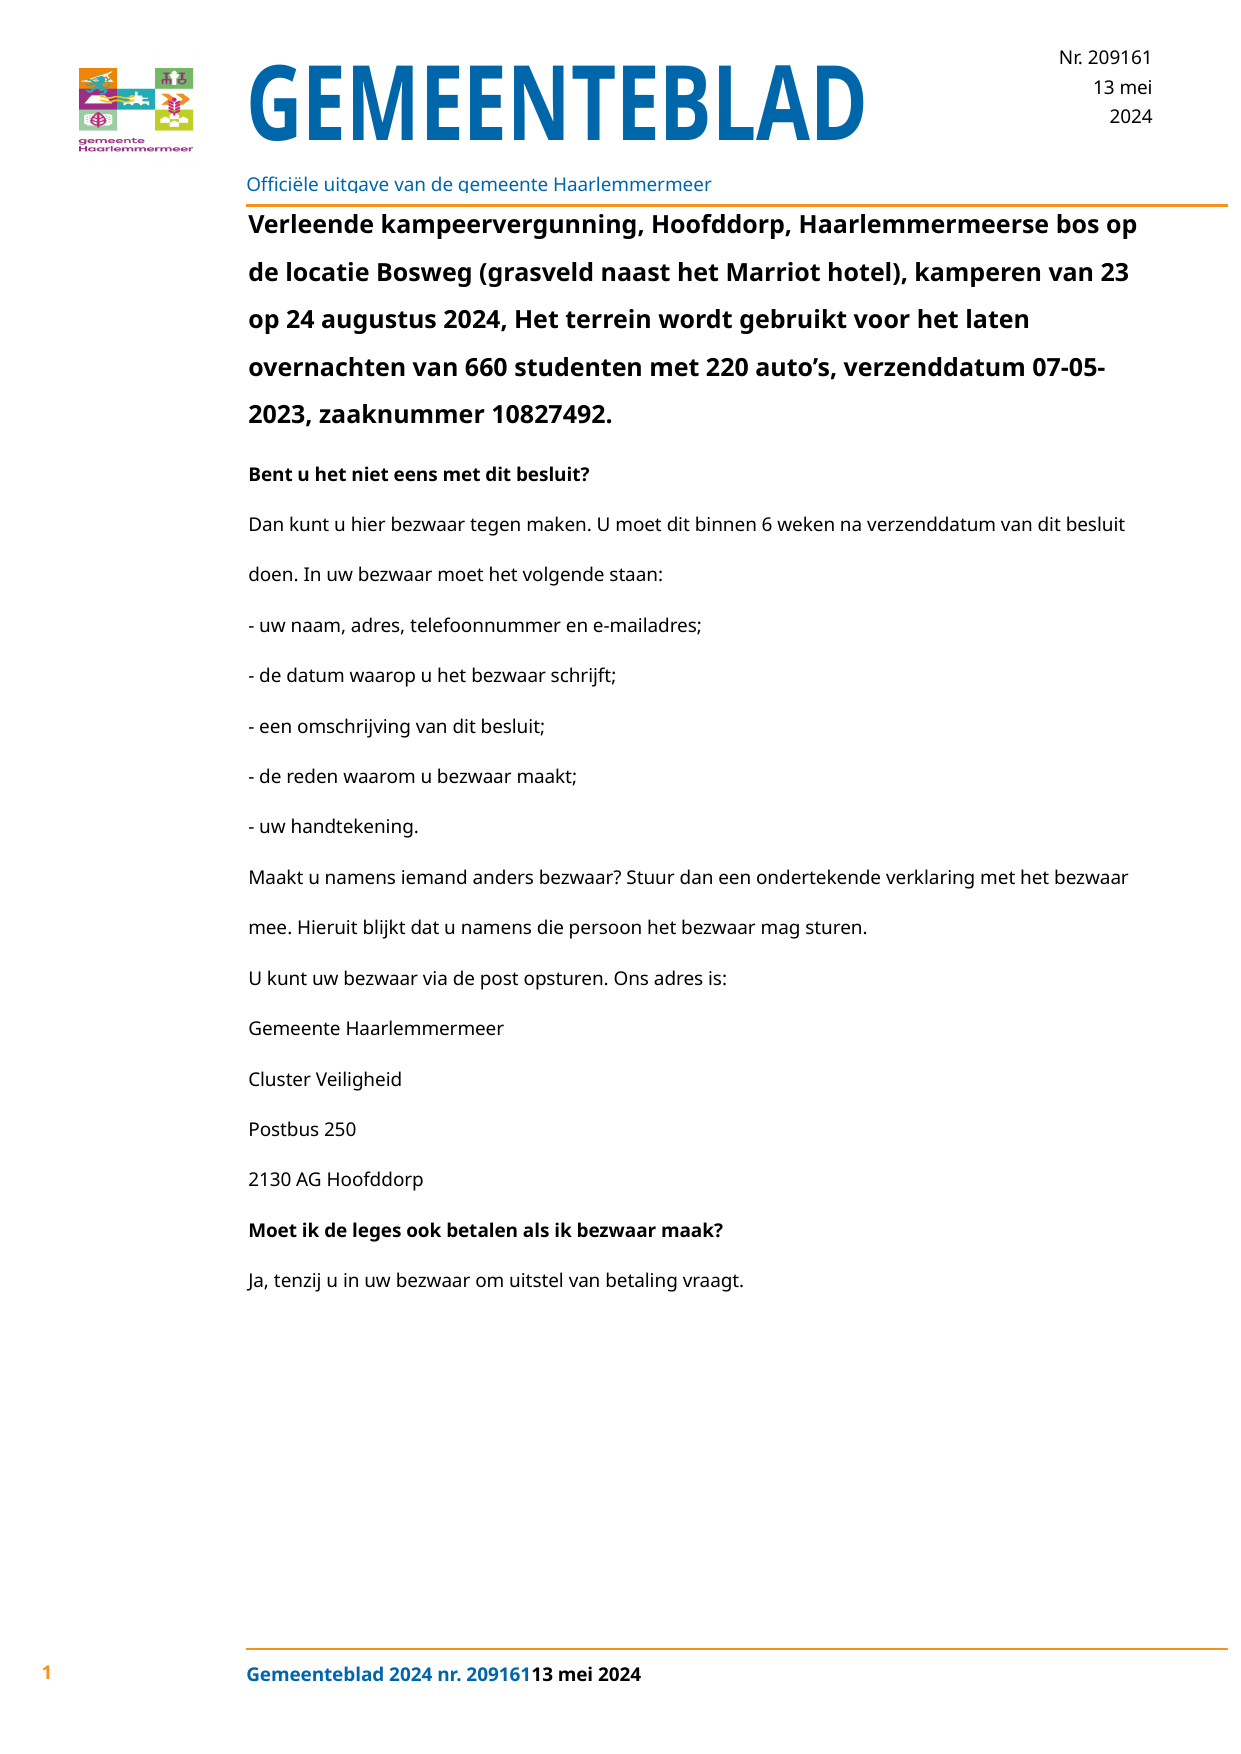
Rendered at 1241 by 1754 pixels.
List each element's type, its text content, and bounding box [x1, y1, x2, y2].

text Dan kunt u hier bezwaar tegen maken. U moet dit binnen 6 weken na verzenddatum van dit besluit [248, 511, 1152, 537]
text Gemeente Haarlemmermeer [248, 1015, 1152, 1041]
text Verleende kampeervergunning, Hoofddorp, Haarlemmermeerse bos op de locatie Bosweg (grasveld naast het Marriot hotel), kamperen van 23 op 24 augustus 2024, Het terrein wordt gebruikt voor het laten overnachten van 660 studenten met 220 auto’s, verzenddatum 07-05-2023, zaaknummer 10827492. [248, 207, 1152, 431]
picture [41, 47, 231, 172]
text - uw handtekening. [248, 814, 1152, 839]
text - de reden waarom u bezwaar maakt; [248, 763, 1152, 789]
text - een omschrijving van dit besluit; [248, 713, 1152, 738]
text Cluster Veiligheid [248, 1066, 1152, 1091]
text U kunt uw bezwaar via de post opsturen. Ons adres is: [248, 965, 1152, 991]
text Moet ik de leges ook betalen als ik bezwaar maak? [248, 1217, 1152, 1243]
text Postbus 250 [248, 1116, 1152, 1142]
text - uw naam, adres, telefoonnummer en e-mailadres; [248, 612, 1152, 638]
text Ja, tenzij u in uw bezwaar om uitstel van betaling vraagt. [248, 1267, 1152, 1293]
text - de datum waarop u het bezwaar schrijft; [248, 662, 1152, 688]
text 2130 AG Hoofddorp [248, 1167, 1152, 1192]
text Bent u het niet eens met dit besluit? [248, 461, 1152, 486]
text doen. In uw bezwaar moet het volgende staan: [248, 562, 1152, 587]
text Maakt u namens iemand anders bezwaar? Stuur dan een ondertekende verklaring met het bezwaar [248, 864, 1152, 890]
text mee. Hieruit blijkt dat u namens die persoon het bezwaar mag sturen. [248, 914, 1152, 940]
